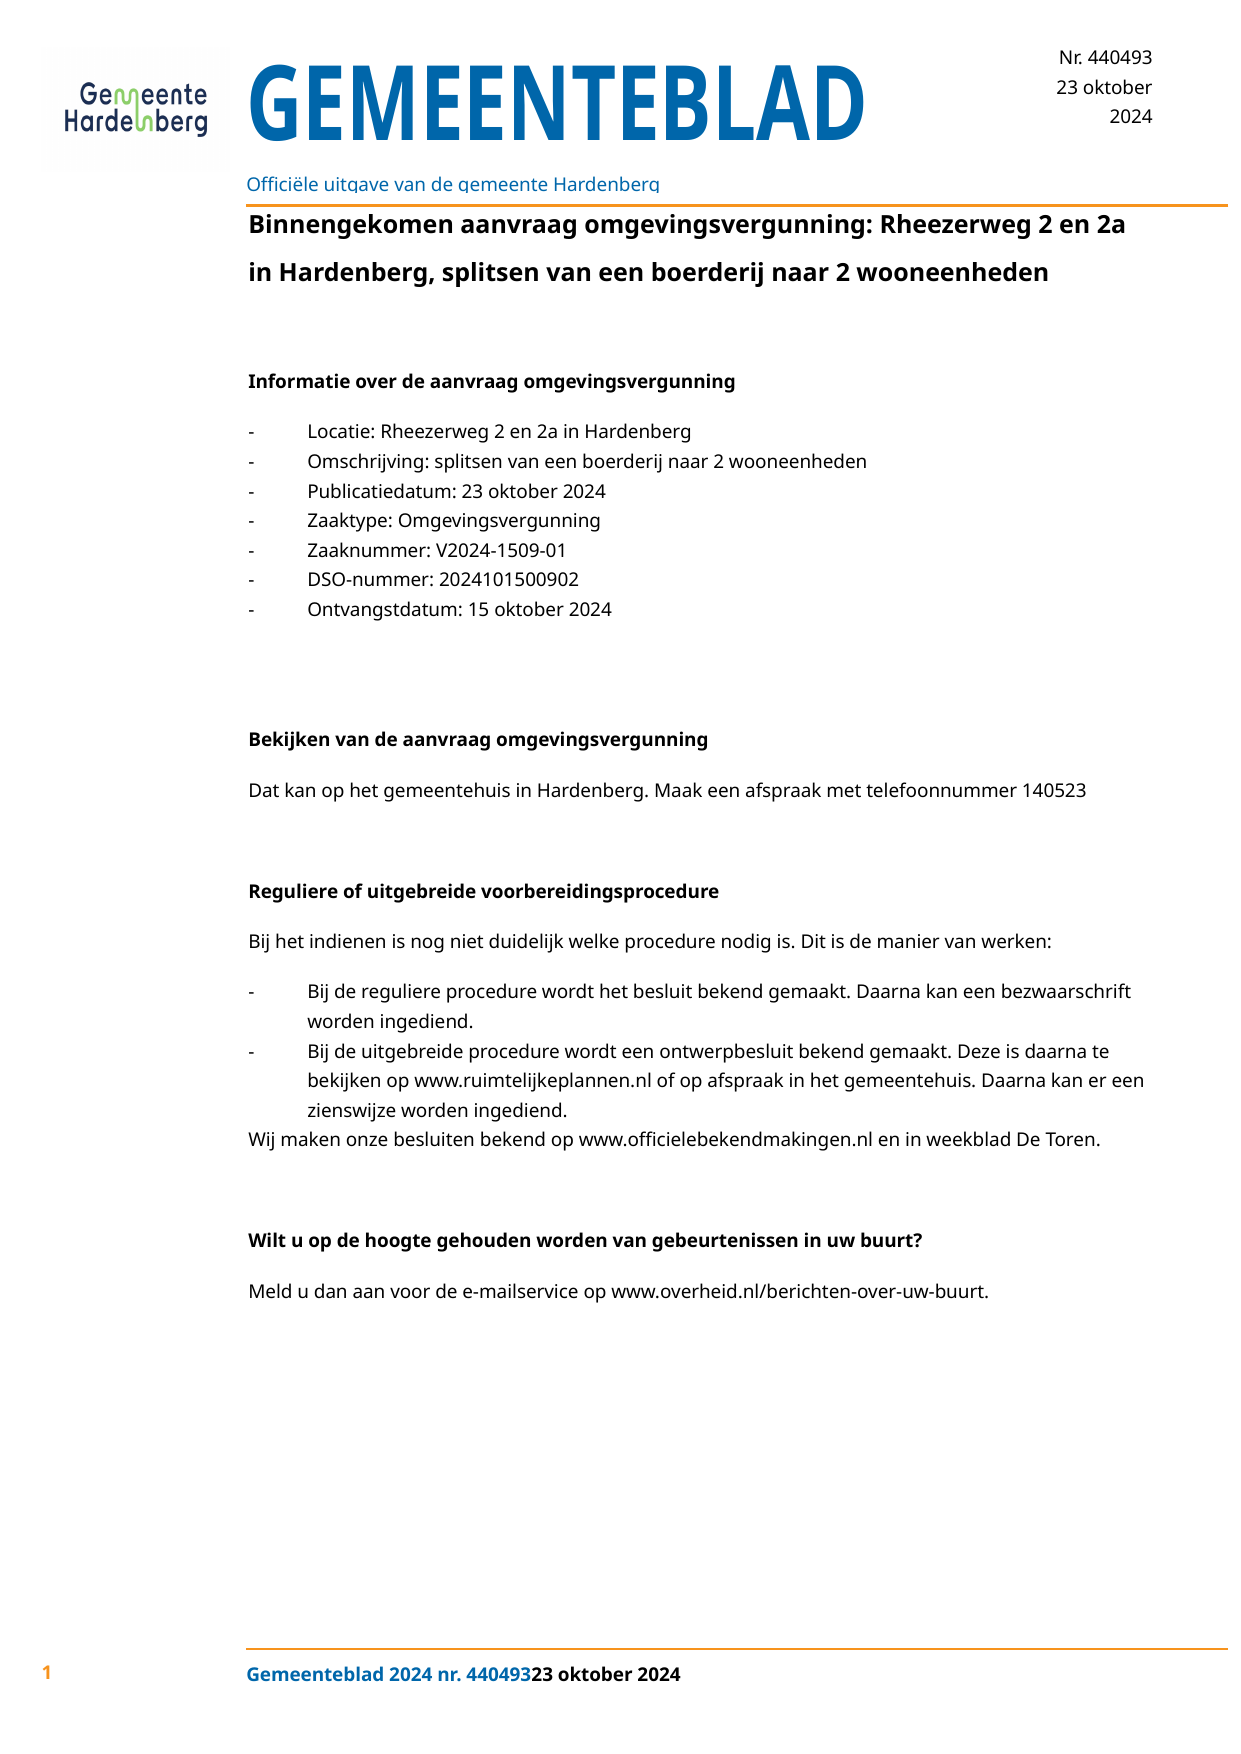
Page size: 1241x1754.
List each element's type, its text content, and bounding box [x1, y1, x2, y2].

picture [41, 47, 231, 172]
text Bij het indienen is nog niet duidelijk welke procedure nodig is. Dit is de manier van werken: [248, 928, 1152, 954]
list Bij de uitgebreide procedure wordt een ontwerpbesluit bekend gemaakt. Deze is daarna te bekijken op www.ruimtelijkeplannen.nl of op afspraak in het gemeentehuis. Daarna kan er een zienswijze worden ingediend. [248, 1038, 1152, 1123]
text Informatie over de aanvraag omgevingsvergunning [248, 368, 1152, 394]
list Omschrijving: splitsen van een boerderij naar 2 wooneenheden [248, 448, 1152, 474]
text Dat kan op het gemeentehuis in Hardenberg. Maak een afspraak met telefoonnummer 140523 [248, 777, 1152, 803]
text Wilt u op de hoogte gehouden worden van gebeurtenissen in uw buurt? [248, 1227, 1152, 1253]
text Meld u dan aan voor de e-mailservice op www.overheid.nl/berichten-over-uw-buurt. [248, 1278, 1152, 1304]
text Wij maken onze besluiten bekend op www.officielebekendmakingen.nl en in weekblad De Toren. [248, 1127, 1152, 1152]
list Bij de reguliere procedure wordt het besluit bekend gemaakt. Daarna kan een bezwaarschrift worden ingediend. [248, 979, 1152, 1034]
list DSO-nummer: 2024101500902 [248, 567, 1152, 592]
list Ontvangstdatum: 15 oktober 2024 [248, 596, 1152, 622]
list Locatie: Rheezerweg 2 en 2a in Hardenberg [248, 419, 1152, 444]
text Bekijken van de aanvraag omgevingsvergunning [248, 727, 1152, 752]
list Publicatiedatum: 23 oktober 2024 [248, 478, 1152, 504]
text Binnengekomen aanvraag omgevingsvergunning: Rheezerweg 2 en 2a in Hardenberg, splitsen van een boerderij naar 2 wooneenheden [248, 207, 1152, 288]
list Zaaknummer: V2024-1509-01 [248, 537, 1152, 563]
list Zaaktype: Omgevingsvergunning [248, 507, 1152, 533]
text Reguliere of uitgebreide voorbereidingsprocedure [248, 878, 1152, 904]
